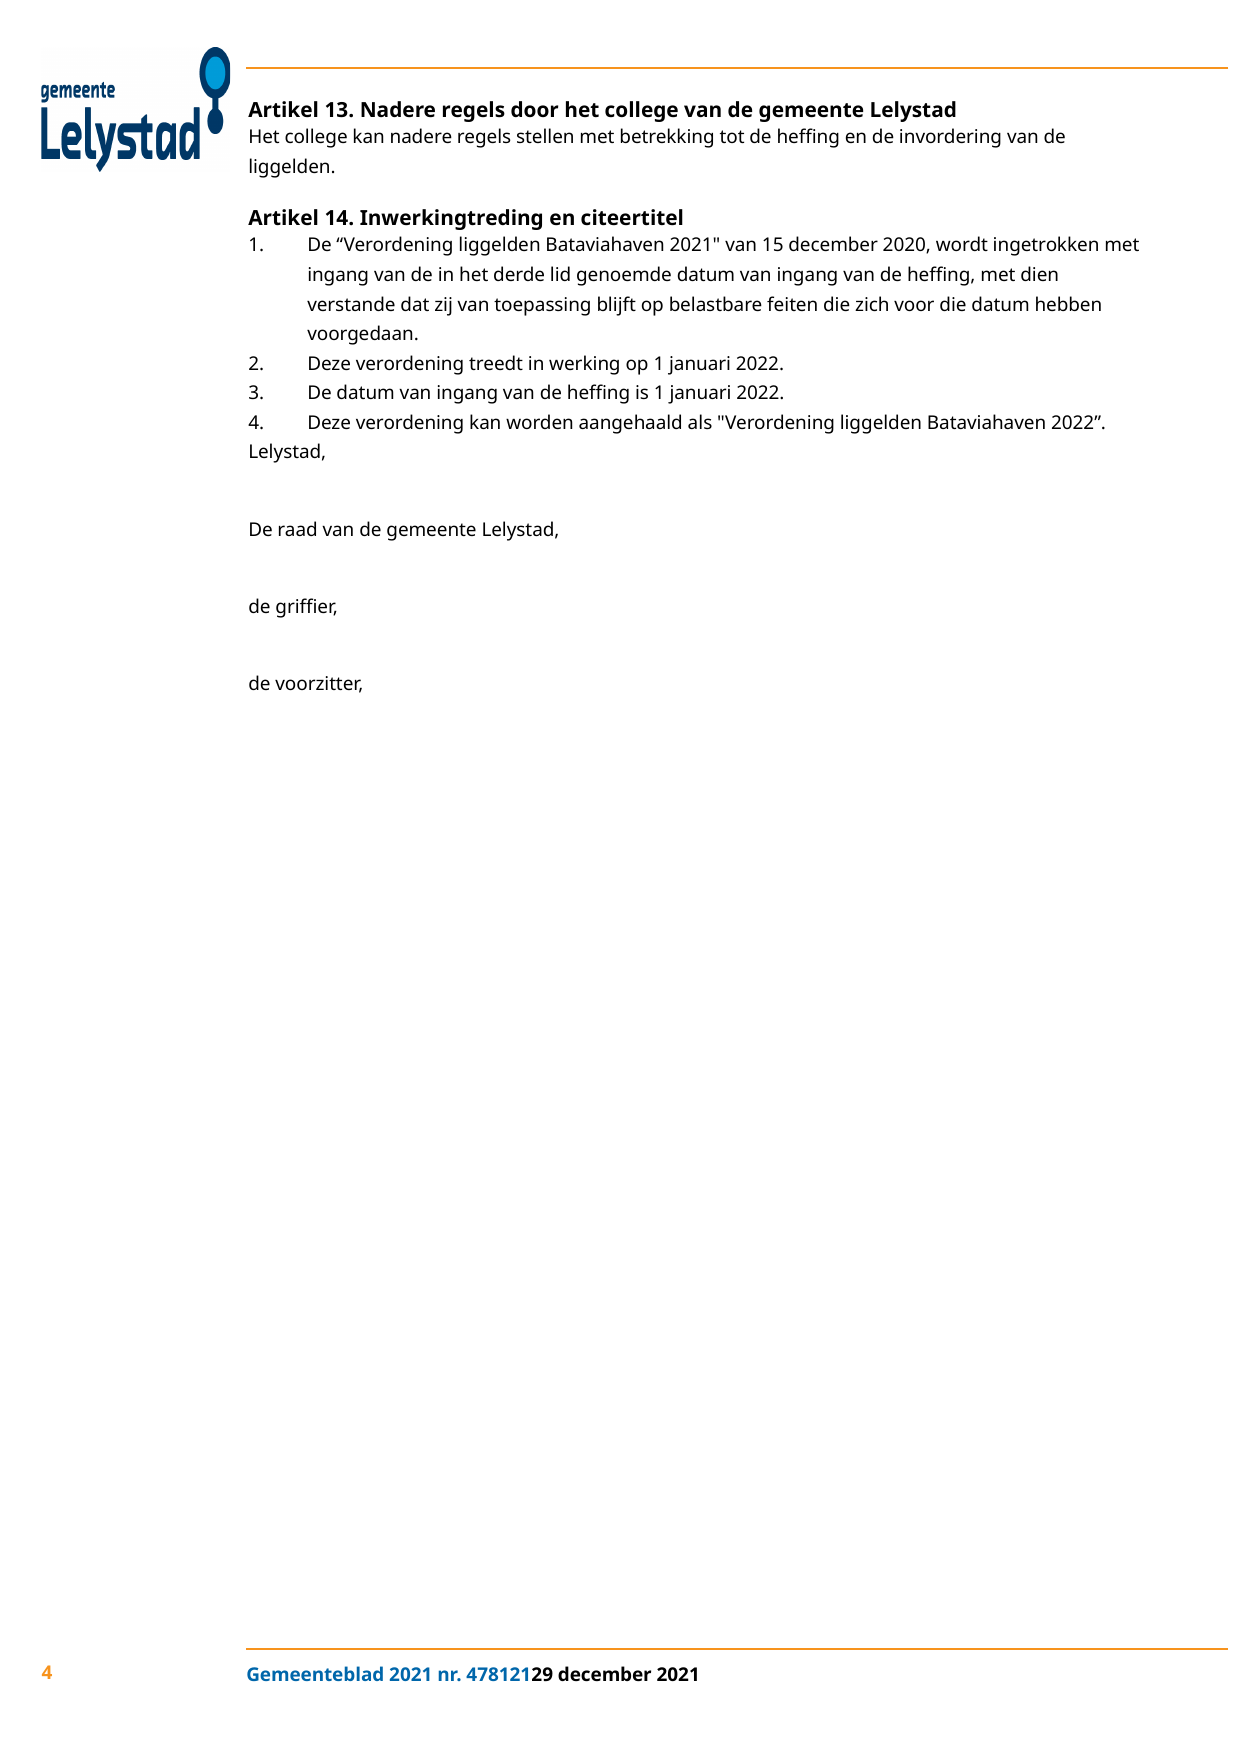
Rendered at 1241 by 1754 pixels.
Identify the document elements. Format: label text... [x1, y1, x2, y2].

text Artikel 13. Nadere regels door het college van de gemeente Lelystad [248, 95, 1152, 123]
list Deze verordening kan worden aangehaald als "Verordening liggelden Bataviahaven 2022”. [248, 409, 1152, 435]
text de voorzitter, [248, 670, 1152, 696]
text De raad van de gemeente Lelystad, [248, 516, 1152, 542]
text Het college kan nadere regels stellen met betrekking tot de heffing en de invordering van de liggelden. [248, 123, 1152, 178]
list De “Verordening liggelden Bataviahaven 2021" van 15 december 2020, wordt ingetrokken met ingang van de in het derde lid genoemde datum van ingang van de heffing, met dien verstande dat zij van toepassing blijft op belastbare feiten die zich voor die datum hebben voorgedaan. [248, 232, 1152, 346]
text Artikel 14. Inwerkingtreding en citeertitel [248, 203, 1152, 232]
text Lelystad, [248, 439, 1152, 464]
list Deze verordening treedt in werking op 1 januari 2022. [248, 350, 1152, 376]
text de griffier, [248, 593, 1152, 619]
list De datum van ingang van de heffing is 1 januari 2022. [248, 379, 1152, 405]
picture [41, 47, 231, 172]
